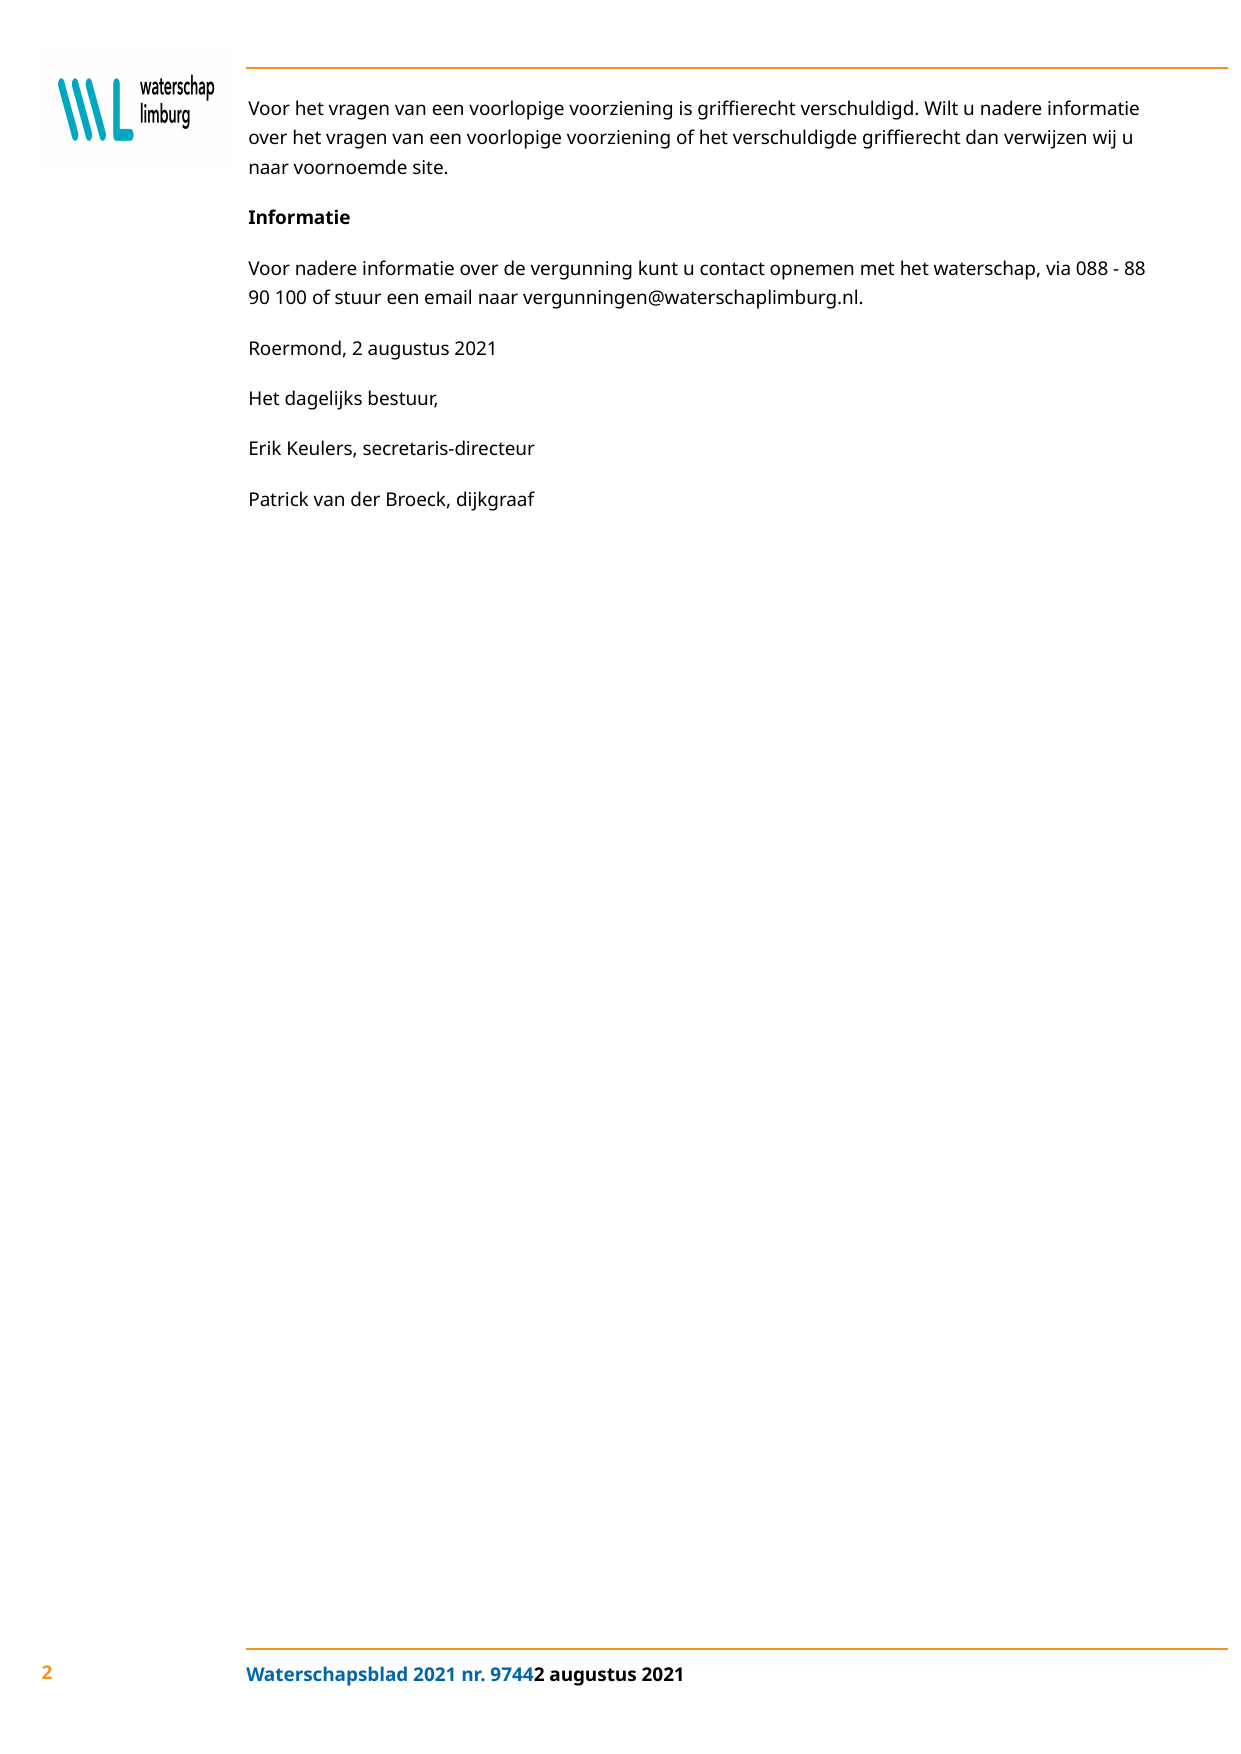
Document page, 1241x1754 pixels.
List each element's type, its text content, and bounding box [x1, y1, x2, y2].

text Erik Keulers, secretaris-directeur [248, 436, 1152, 461]
text Informatie [248, 204, 1152, 230]
text Voor het vragen van een voorlopige voorziening is griffierecht verschuldigd. Wilt u nadere informatie over het vragen van een voorlopige voorziening of het verschuldigde griffierecht dan verwijzen wij u naar voornoemde site. [248, 95, 1152, 180]
text Patrick van der Broeck, dijkgraaf [248, 486, 1152, 512]
text Roermond, 2 augustus 2021 [248, 335, 1152, 361]
text Het dagelijks bestuur, [248, 385, 1152, 411]
picture [41, 47, 231, 172]
text Voor nadere informatie over de vergunning kunt u contact opnemen met het waterschap, via 088 - 88 90 100 of stuur een email naar vergunningen@waterschaplimburg.nl. [248, 255, 1152, 310]
